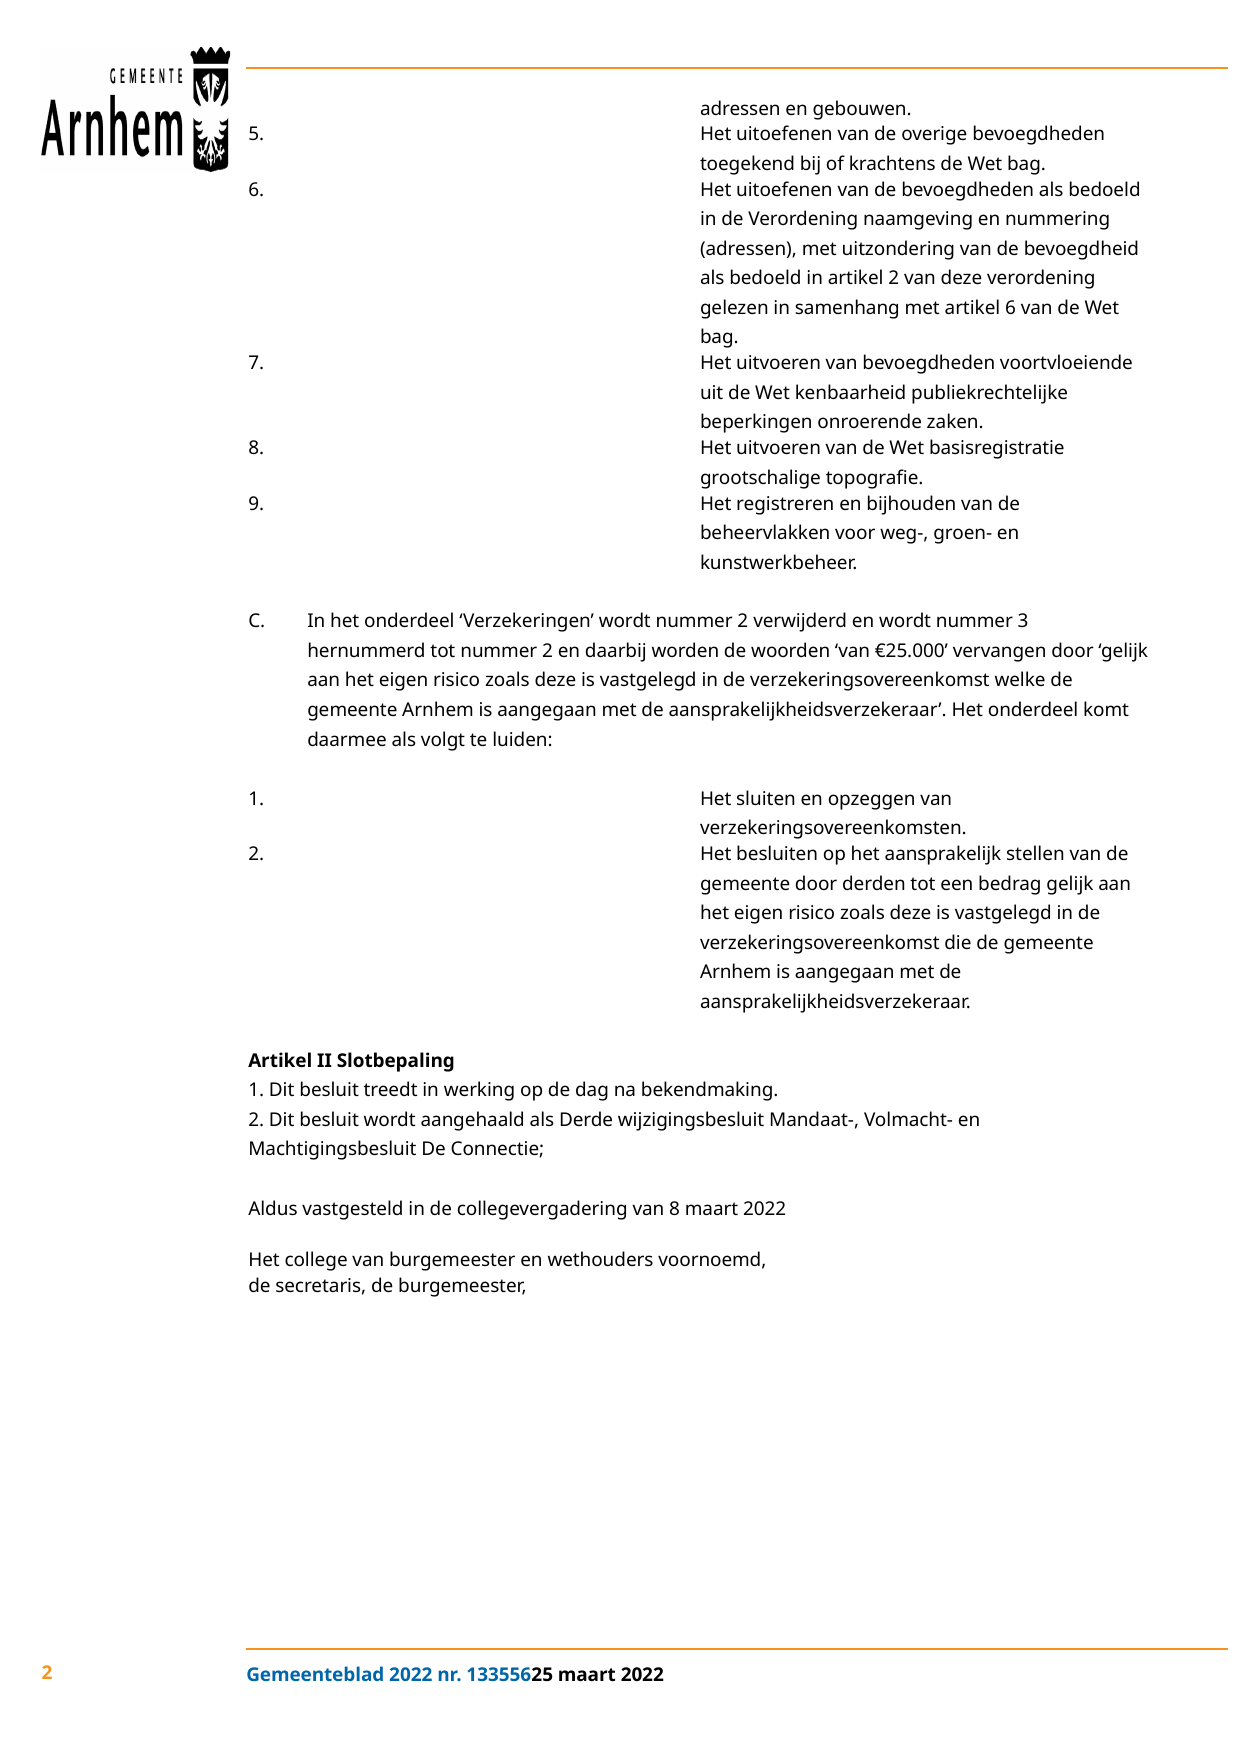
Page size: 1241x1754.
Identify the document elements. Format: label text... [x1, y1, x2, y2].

table_header Het sluiten en opzeggen van verzekeringsovereenkomsten. [700, 785, 1152, 840]
table_cell 7. [248, 350, 700, 434]
text de secretaris, de burgemeester, [248, 1272, 1152, 1298]
table_header 1. [248, 785, 700, 840]
table_cell 8. [248, 434, 700, 490]
table_cell Het uitvoeren van bevoegdheden voortvloeiende uit de Wet kenbaarheid publiekrechtelijke beperkingen onroerende zaken. [700, 350, 1152, 434]
table_cell Het besluiten op het aansprakelijk stellen van de gemeente door derden tot een bedrag gelijk aan het eigen risico zoals deze is vastgelegd in de verzekeringsovereenkomst die de gemeente Arnhem is aangegaan met de aansprakelijkheidsverzekeraar. [700, 840, 1152, 1014]
picture [41, 47, 231, 172]
table_cell Het uitoefenen van de overige bevoegdheden toegekend bij of krachtens de Wet bag. [700, 121, 1152, 176]
table_cell Het uitvoeren van de Wet basisregistratie grootschalige topografie. [700, 434, 1152, 490]
table_cell Het uitoefenen van de bevoegdheden als bedoeld in de Verordening naamgeving en nummering (adressen), met uitzondering van de bevoegdheid als bedoeld in artikel 2 van deze verordening gelezen in samenhang met artikel 6 van de Wet bag. [700, 176, 1152, 349]
table_cell [248, 95, 700, 121]
table_cell Het registreren en bijhouden van de beheervlakken voor weg-, groen- en kunstwerkbeheer. [700, 490, 1152, 574]
table_cell 2. [248, 840, 700, 1014]
text 2. Dit besluit wordt aangehaald als Derde wijzigingsbesluit Mandaat-, Volmacht- en Machtigingsbesluit De Connectie; [248, 1106, 1152, 1161]
table_cell 6. [248, 176, 700, 349]
table_cell 5. [248, 121, 700, 176]
text Artikel II Slotbepaling [248, 1047, 1152, 1072]
table_cell adressen en gebouwen. [700, 95, 1152, 121]
text Het college van burgemeester en wethouders voornoemd, [248, 1246, 1152, 1272]
table_cell 9. [248, 490, 700, 574]
text Aldus vastgesteld in de collegevergadering van 8 maart 2022 [248, 1195, 1152, 1220]
list In het onderdeel ‘Verzekeringen’ wordt nummer 2 verwijderd en wordt nummer 3 hernummerd tot nummer 2 en daarbij worden de woorden ‘van €25.000’ vervangen door ‘gelijk aan het eigen risico zoals deze is vastgelegd in de verzekeringsovereenkomst welke de gemeente Arnhem is aangegaan met de aansprakelijkheidsverzekeraar’. Het onderdeel komt daarmee als volgt te luiden: [248, 607, 1152, 751]
text 1. Dit besluit treedt in werking op de dag na bekendmaking. [248, 1076, 1152, 1102]
